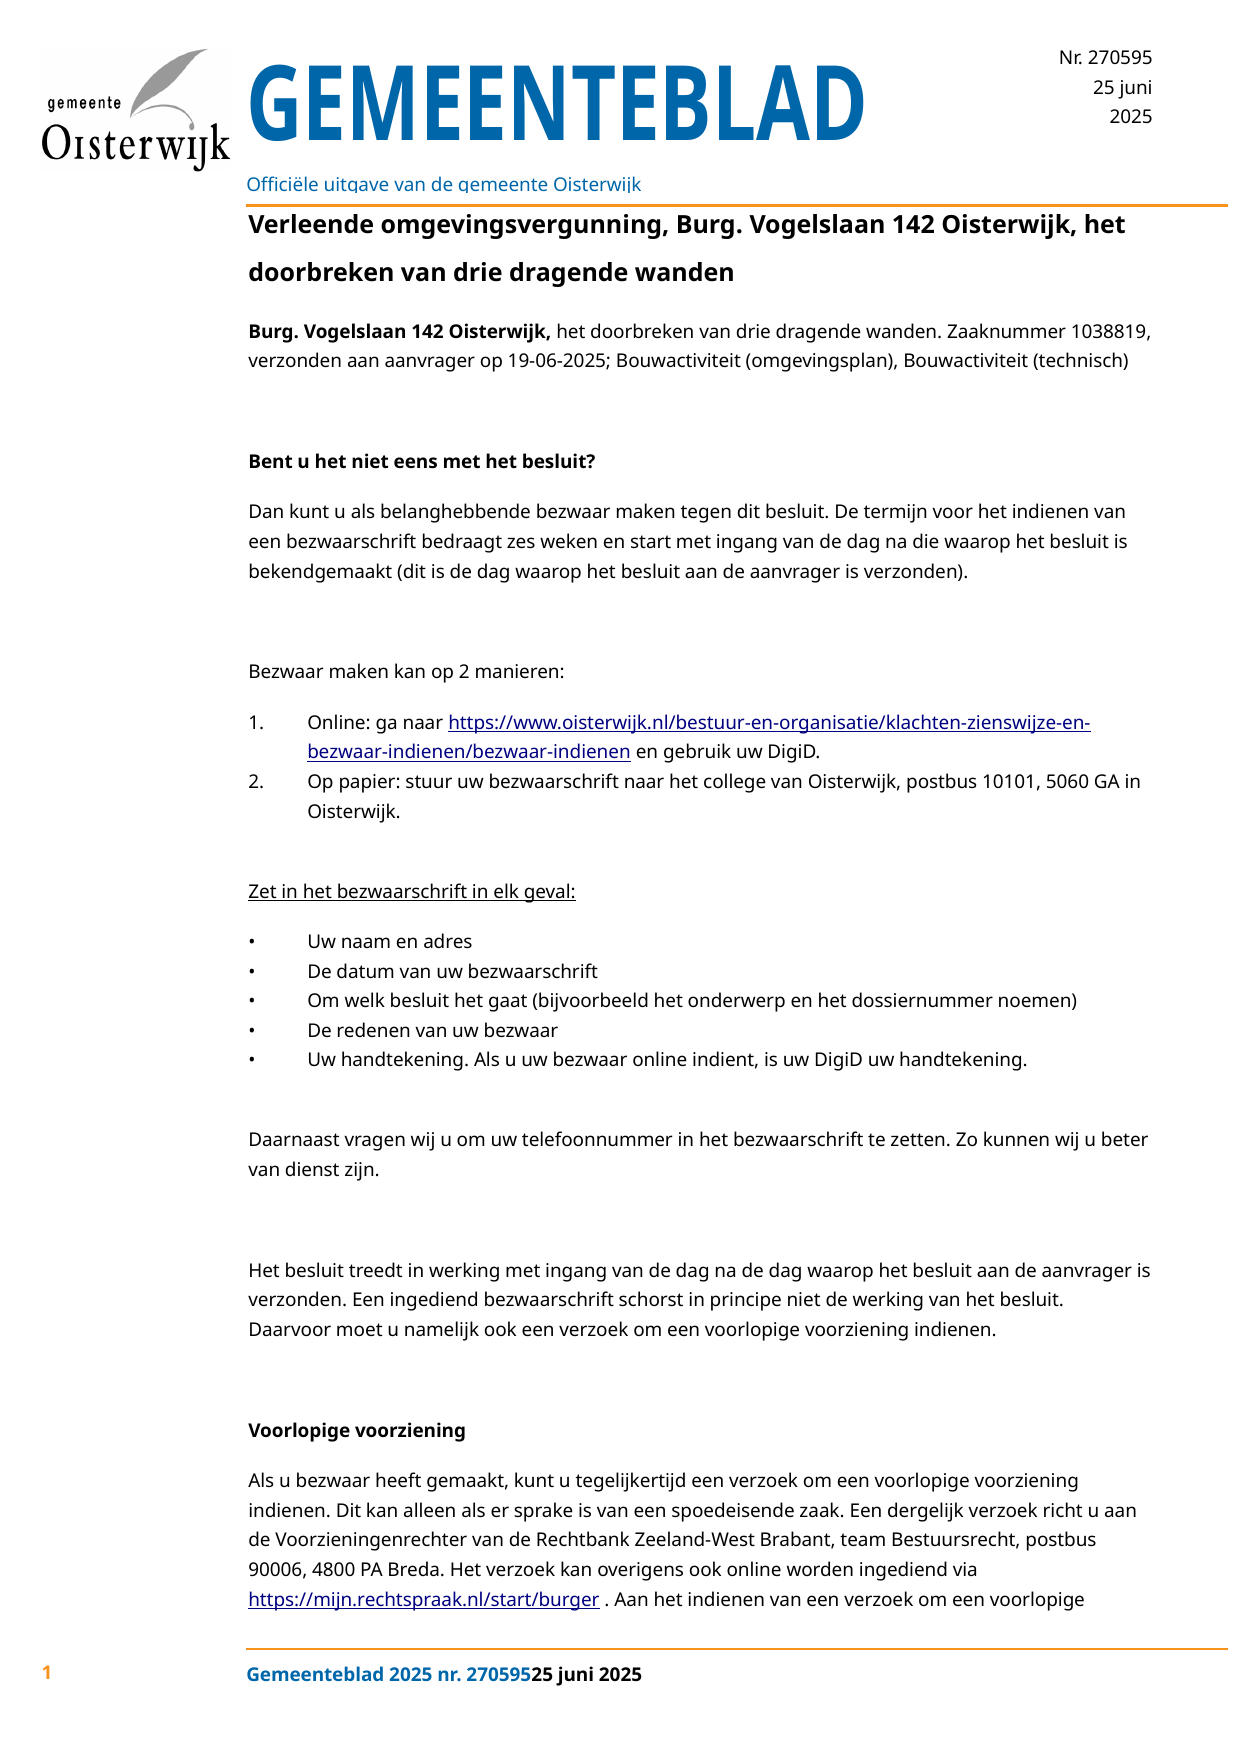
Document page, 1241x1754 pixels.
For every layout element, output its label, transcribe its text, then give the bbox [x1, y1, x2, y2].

text Daarnaast vragen wij u om uw telefoonnummer in het bezwaarschrift te zetten. Zo kunnen wij u beter van dienst zijn. [248, 1127, 1152, 1182]
list De redenen van uw bezwaar [248, 1017, 1152, 1043]
text Bent u het niet eens met het besluit? [248, 448, 1152, 474]
text Voorlopige voorziening [248, 1417, 1152, 1443]
text Het besluit treedt in werking met ingang van de dag na de dag waarop het besluit aan de aanvrager is verzonden. Een ingediend bezwaarschrift schorst in principe niet de werking van het besluit. Daarvoor moet u namelijk ook een verzoek om een voorlopige voorziening indienen. [248, 1257, 1152, 1342]
text Verleende omgevingsvergunning, Burg. Vogelslaan 142 Oisterwijk, het doorbreken van drie dragende wanden [248, 207, 1152, 288]
text Bezwaar maken kan op 2 manieren: [248, 659, 1152, 684]
text Zet in het bezwaarschrift in elk geval: [248, 878, 1152, 904]
list Uw naam en adres [248, 928, 1152, 954]
text Als u bezwaar heeft gemaakt, kunt u tegelijkertijd een verzoek om een voorlopige voorziening indienen. Dit kan alleen als er sprake is van een spoedeisende zaak. Een dergelijk verzoek richt u aan de Voorzieningenrechter van de Rechtbank Zeeland-West Brabant, team Bestuursrecht, postbus 90006, 4800 PA Breda. Het verzoek kan overigens ook online worden ingediend via https://mijn.rechtspraak.nl/start/burger . Aan het indienen van een verzoek om een voorlopige [248, 1467, 1152, 1612]
picture [41, 47, 231, 172]
list Uw handtekening. Als u uw bezwaar online indient, is uw DigiD uw handtekening. [248, 1047, 1152, 1072]
text Burg. Vogelslaan 142 Oisterwijk, het doorbreken van drie dragende wanden. Zaaknummer 1038819, verzonden aan aanvrager op 19-06-2025; Bouwactiviteit (omgevingsplan), Bouwactiviteit (technisch) [248, 318, 1152, 373]
list De datum van uw bezwaarschrift [248, 958, 1152, 984]
list Op papier: stuur uw bezwaarschrift naar het college van Oisterwijk, postbus 10101, 5060 GA in Oisterwijk. [248, 768, 1152, 824]
list Online: ga naar https://www.oisterwijk.nl/bestuur-en-organisatie/klachten-zienswijze-en-bezwaar-indienen/bezwaar-indienen en gebruik uw DigiD. [248, 709, 1152, 764]
list Om welk besluit het gaat (bijvoorbeeld het onderwerp en het dossiernummer noemen) [248, 987, 1152, 1013]
text Dan kunt u als belanghebbende bezwaar maken tegen dit besluit. De termijn voor het indienen van een bezwaarschrift bedraagt zes weken en start met ingang van de dag na die waarop het besluit is bekendgemaakt (dit is de dag waarop het besluit aan de aanvrager is verzonden). [248, 499, 1152, 584]
